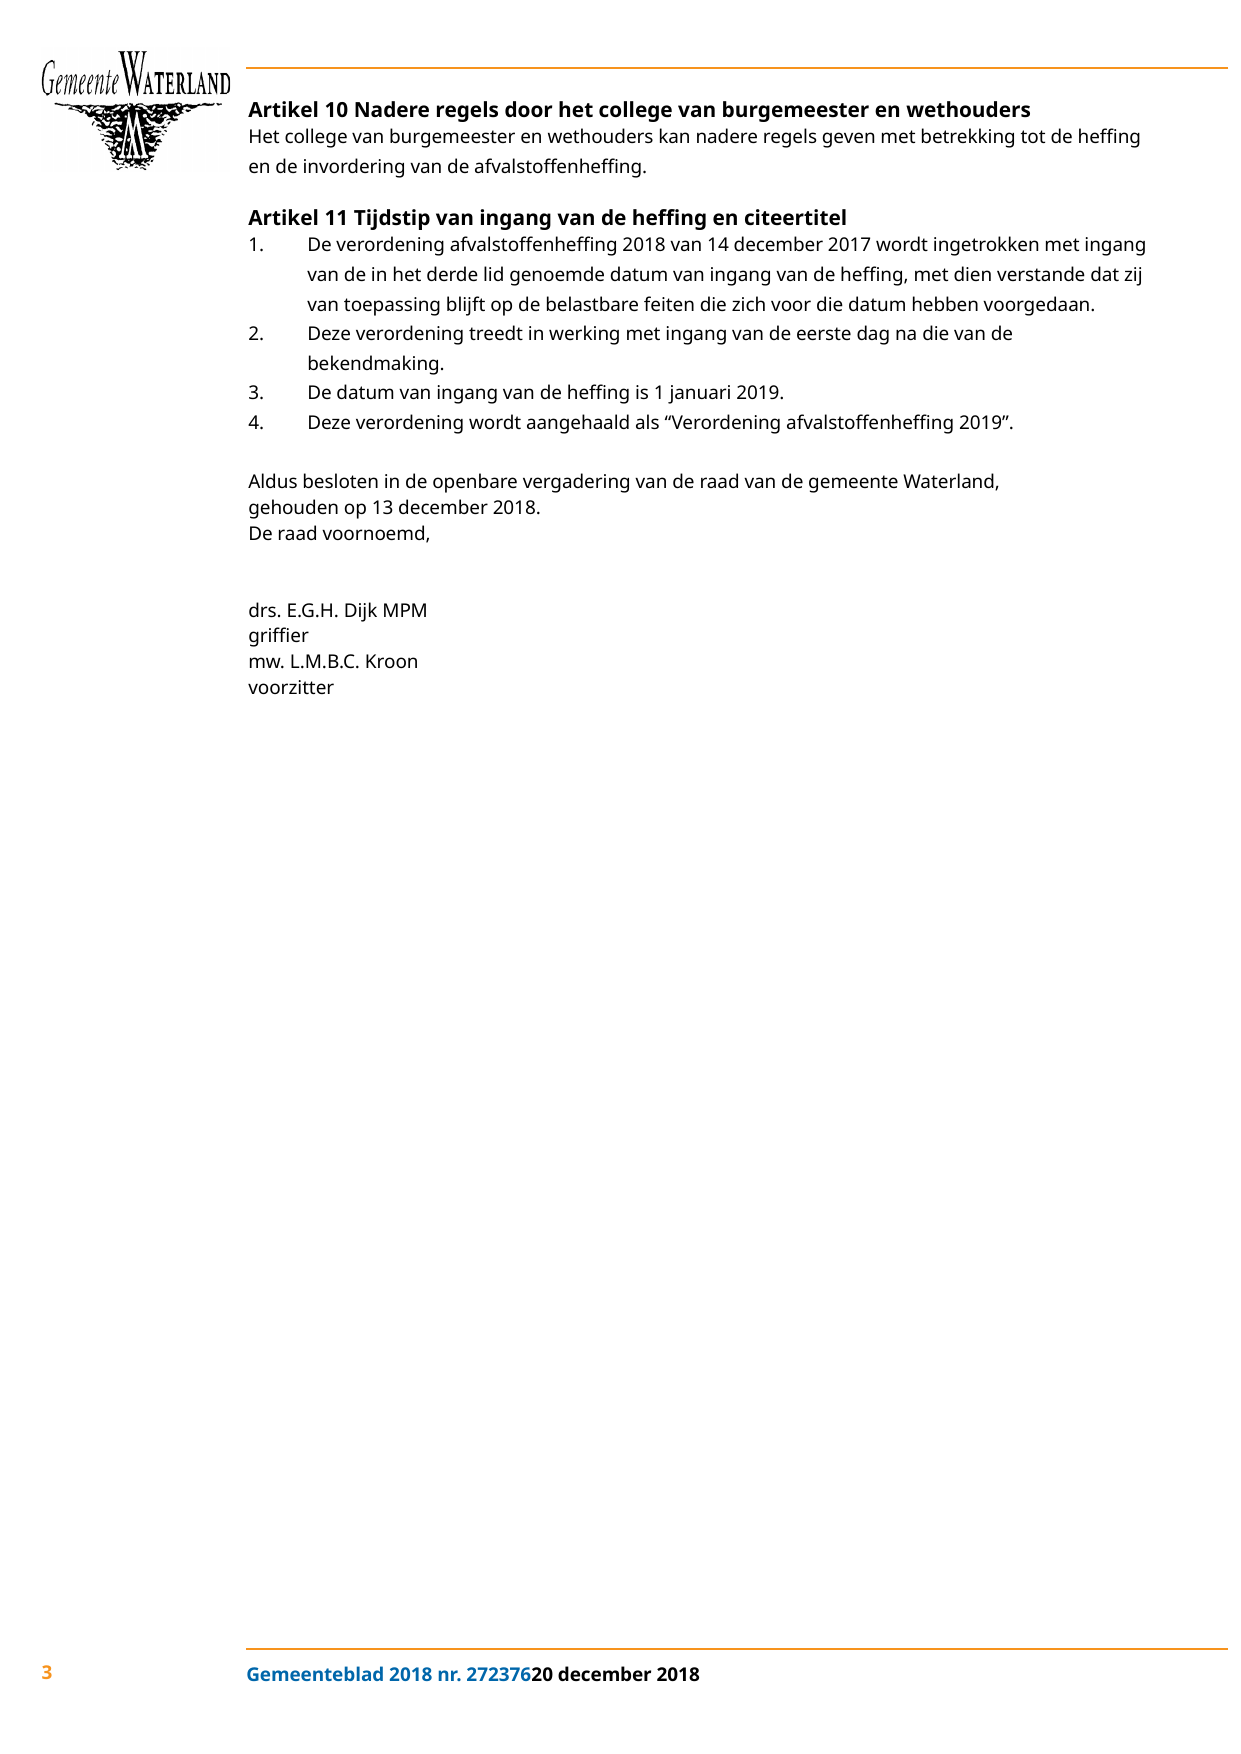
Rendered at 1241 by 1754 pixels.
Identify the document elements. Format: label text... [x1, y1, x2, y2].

text drs. E.G.H. Dijk MPM [248, 597, 1152, 623]
text griffier [248, 623, 1152, 648]
text Aldus besloten in de openbare vergadering van de raad van de gemeente Waterland, [248, 468, 1152, 494]
text gehouden op 13 december 2018. [248, 494, 1152, 520]
list De verordening afvalstoffenheffing 2018 van 14 december 2017 wordt ingetrokken met ingang van de in het derde lid genoemde datum van ingang van de heffing, met dien verstande dat zij van toepassing blijft op de belastbare feiten die zich voor die datum hebben voorgedaan. [248, 232, 1152, 317]
list Deze verordening treedt in werking met ingang van de eerste dag na die van de bekendmaking. [248, 320, 1152, 376]
text mw. L.M.B.C. Kroon [248, 648, 1152, 674]
text Artikel 11 Tijdstip van ingang van de heffing en citeertitel [248, 203, 1152, 232]
text voorzitter [248, 674, 1152, 700]
text Artikel 10 Nadere regels door het college van burgemeester en wethouders [248, 95, 1152, 123]
text Het college van burgemeester en wethouders kan nadere regels geven met betrekking tot de heffing en de invordering van de afvalstoffenheffing. [248, 123, 1152, 178]
list De datum van ingang van de heffing is 1 januari 2019. [248, 379, 1152, 405]
picture [41, 47, 231, 172]
list Deze verordening wordt aangehaald als “Verordening afvalstoffenheffing 2019”. [248, 409, 1152, 435]
text De raad voornoemd, [248, 520, 1152, 546]
